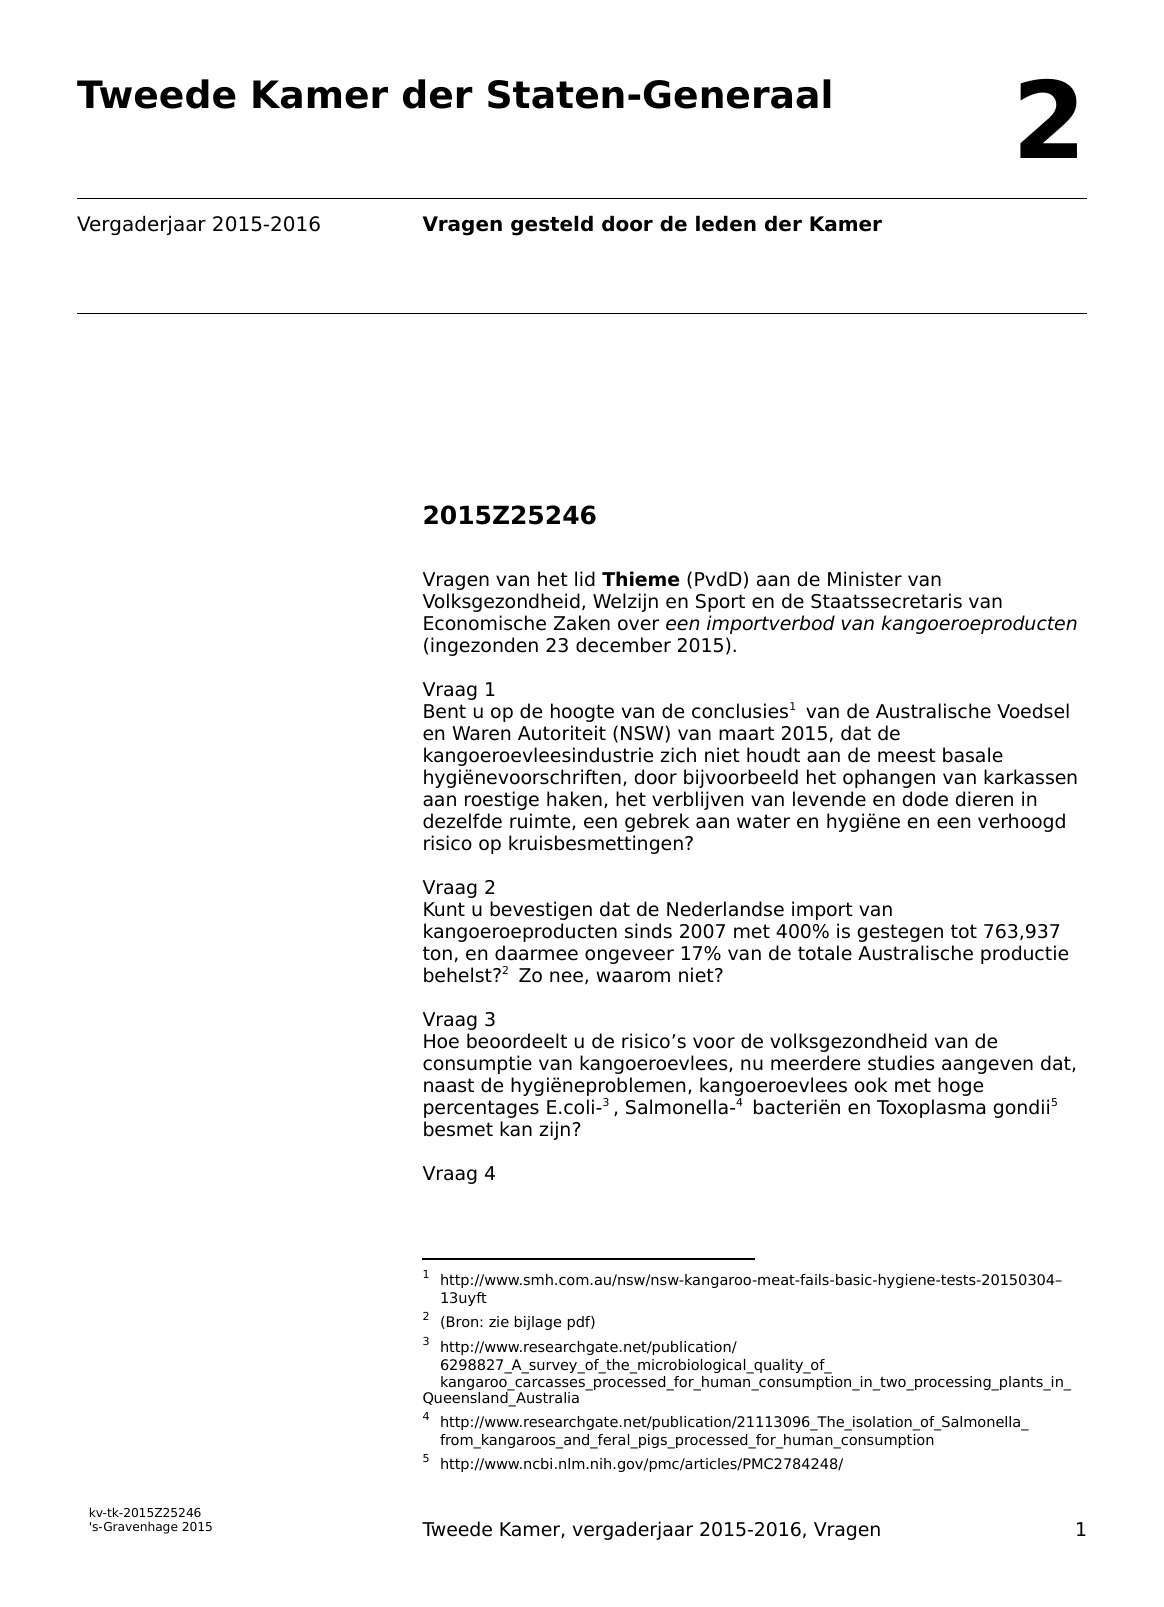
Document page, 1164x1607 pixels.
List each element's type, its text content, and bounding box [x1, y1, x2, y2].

table_header Tweede Kamer der Staten-Generaal [77, 59, 886, 198]
text http://www.researchgate.net/publication/21113096_The_isolation_of_Salmonella_ from_kangaroos_and_feral_pigs_processed_for_human_consumption [422, 1410, 1087, 1449]
table_header 2 [886, 59, 1087, 198]
text 's-Gravenhage 2015 [88, 1520, 323, 1534]
table_cell Vragen gesteld door de leden der Kamer [422, 199, 1087, 313]
text (Bron: zie bijlage pdf) [422, 1310, 1087, 1332]
text Kunt u bevestigen dat de Nederlandse import van kangoeroeproducten sinds 2007 met 400% is gestegen tot 763,937 ton, en daarmee ongeveer 17% van de totale Australische productie behelst? Zo nee, waarom niet? [422, 899, 1087, 987]
text Vraag 3 [422, 1009, 1087, 1031]
text Vraag 1 [422, 679, 1087, 701]
text http://www.ncbi.nlm.nih.gov/pmc/articles/PMC2784248/ [422, 1452, 1087, 1474]
text Vraag 4 [422, 1163, 1087, 1185]
text http://www.smh.com.au/nsw/nsw-kangaroo-meat-fails-basic-hygiene-tests-20150304–13uyft [422, 1268, 1087, 1307]
text kv-tk-2015Z25246 [88, 1506, 323, 1520]
text Hoe beoordeelt u de risico’s voor de volksgezondheid van de consumptie van kangoeroevlees, nu meerdere studies aangeven dat, naast de hygiëneproblemen, kangoeroevlees ook met hoge percentages E.coli-, Salmonella- bacteriën en Toxoplasma gondii besmet kan zijn? [422, 1031, 1087, 1141]
text Bent u op de hoogte van de conclusies van de Australische Voedsel en Waren Autoriteit (NSW) van maart 2015, dat de kangoeroevleesindustrie zich niet houdt aan de meest basale hygiënevoorschriften, door bijvoorbeeld het ophangen van karkassen aan roestige haken, het verblijven van levende en dode dieren in dezelfde ruimte, een gebrek aan water en hygiëne en een verhoogd risico op kruisbesmettingen? [422, 701, 1087, 855]
text Vragen van het lid Thieme (PvdD) aan de Minister van Volksgezondheid, Welzijn en Sport en de Staatssecretaris van Economische Zaken over een importverbod van kangoeroeproducten (ingezonden 23 december 2015). [422, 569, 1087, 657]
text http://www.researchgate.net/publication/6298827_A_survey_of_the_microbiological_quality_of_ kangaroo_carcasses_processed_for_human_consumption_in_two_processing_plants_in_ [422, 1335, 1087, 1391]
table_cell Vergaderjaar 2015-2016 [77, 199, 422, 313]
text Vraag 2 [422, 877, 1087, 899]
text Queensland_Australia [422, 1391, 1087, 1407]
text 2015Z25246 [422, 501, 1087, 531]
